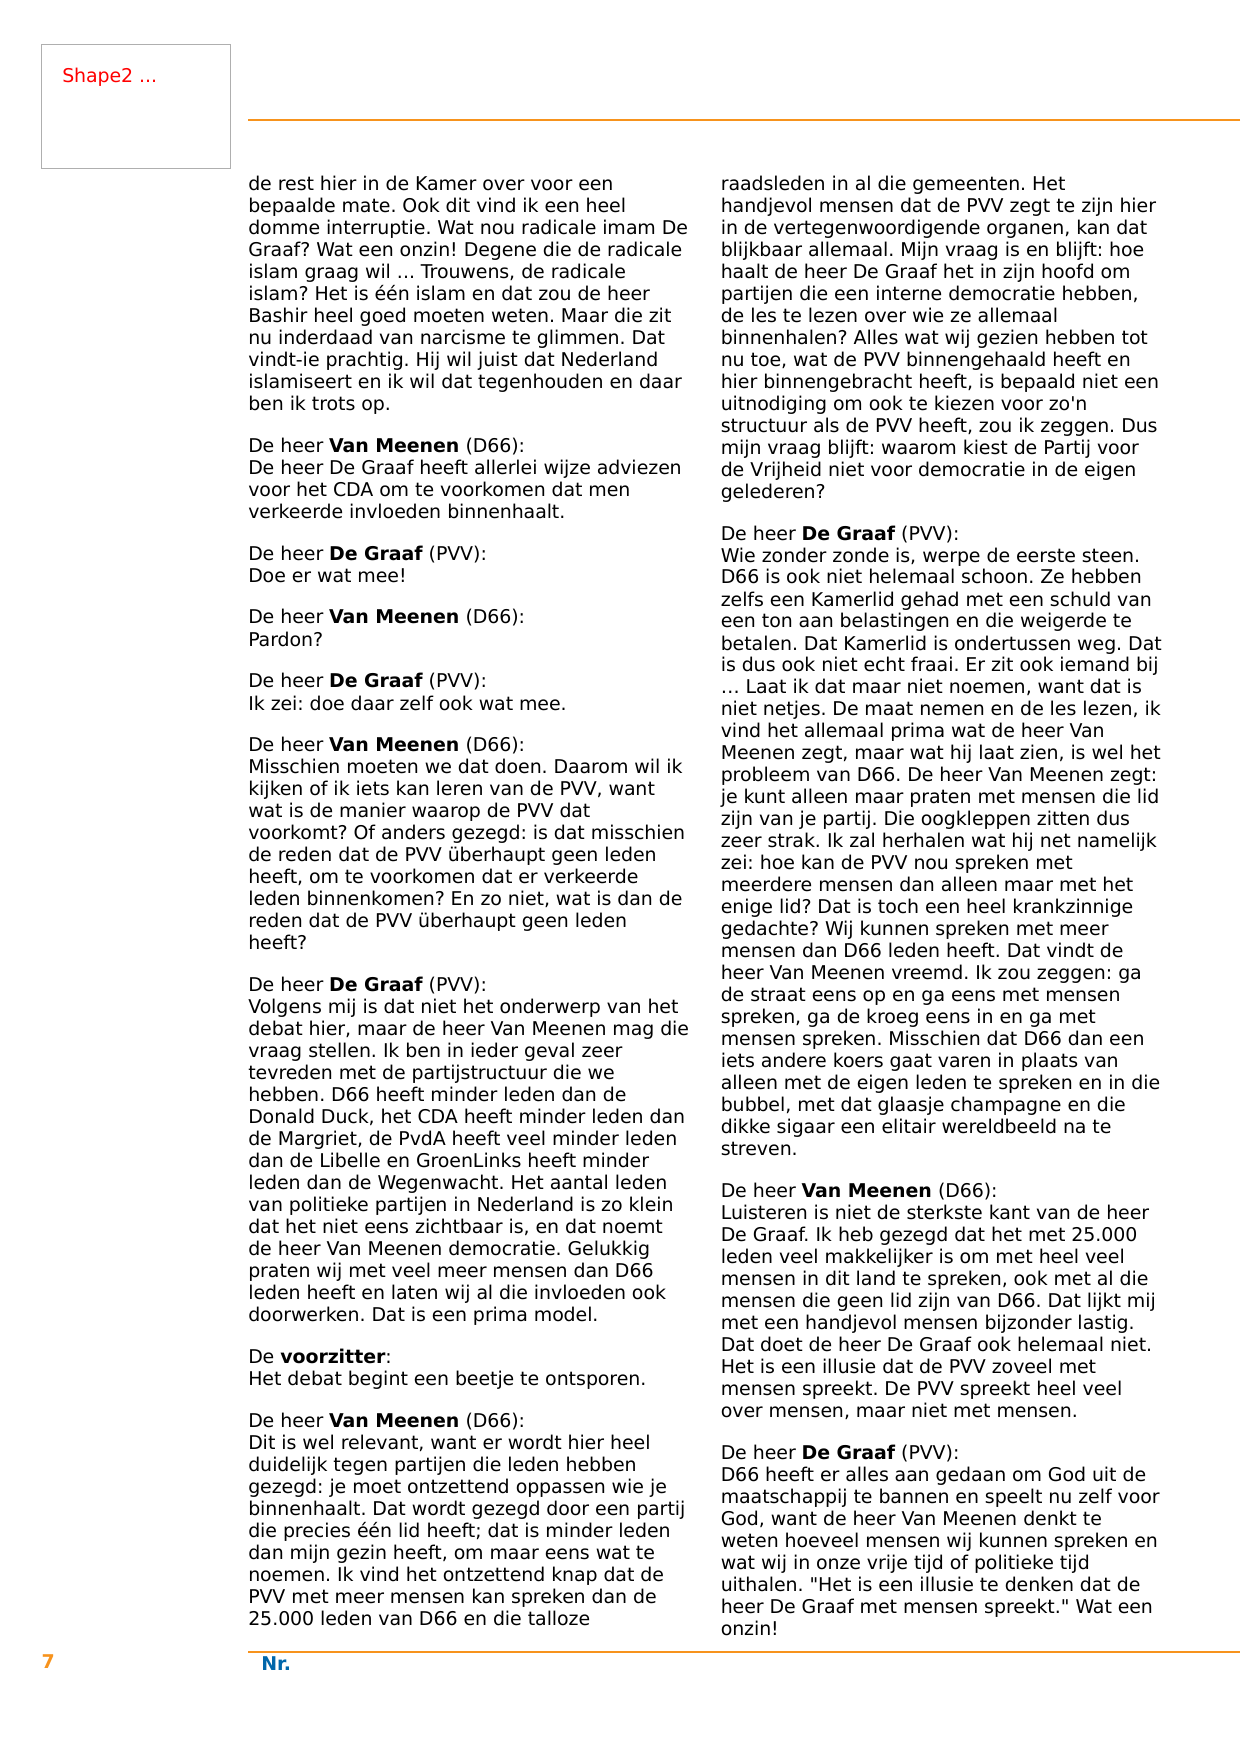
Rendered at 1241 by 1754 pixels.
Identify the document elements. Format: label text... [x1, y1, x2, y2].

text De heer Van Meenen (D66): [248, 1410, 691, 1432]
text De heer Van Meenen (D66): [248, 734, 691, 756]
text D66 heeft er alles aan gedaan om God uit de maatschappij te bannen en speelt nu zelf voor God, want de heer Van Meenen denkt te weten hoeveel mensen wij kunnen spreken en wat wij in onze vrije tijd of politieke tijd uithalen. "Het is een illusie te denken dat de heer De Graaf met mensen spreekt." Wat een onzin! [721, 1464, 1163, 1639]
text De heer De Graaf (PVV): [248, 974, 691, 996]
text De heer Van Meenen (D66): [248, 434, 691, 457]
text Ik zei: doe daar zelf ook wat mee. [248, 692, 691, 714]
text De heer De Graaf heeft allerlei wijze adviezen voor het CDA om te voorkomen dat men verkeerde invloeden binnenhaalt. [248, 457, 691, 522]
text De heer De Graaf (PVV): [721, 522, 1163, 544]
text De heer Van Meenen (D66): [248, 606, 691, 628]
text raadsleden in al die gemeenten. Het handjevol mensen dat de PVV zegt te zijn hier in de vertegenwoordigende organen, kan dat blijkbaar allemaal. Mijn vraag is en blijft: hoe haalt de heer De Graaf het in zijn hoofd om partijen die een interne democratie hebben, de les te lezen over wie ze allemaal binnenhalen? Alles wat wij gezien hebben tot nu toe, wat de PVV binnengehaald heeft en hier binnengebracht heeft, is bepaald niet een uitnodiging om ook te kiezen voor zo'n structuur als de PVV heeft, zou ik zeggen. Dus mijn vraag blijft: waarom kiest de Partij voor de Vrijheid niet voor democratie in de eigen gelederen? [721, 173, 1163, 502]
text Wie zonder zonde is, werpe de eerste steen. D66 is ook niet helemaal schoon. Ze hebben zelfs een Kamerlid gehad met een schuld van een ton aan belastingen en die weigerde te betalen. Dat Kamerlid is ondertussen weg. Dat is dus ook niet echt fraai. Er zit ook iemand bij … Laat ik dat maar niet noemen, want dat is niet netjes. De maat nemen en de les lezen, ik vind het allemaal prima wat de heer Van Meenen zegt, maar wat hij laat zien, is wel het probleem van D66. De heer Van Meenen zegt: je kunt alleen maar praten met mensen die lid zijn van je partij. Die oogkleppen zitten dus zeer strak. Ik zal herhalen wat hij net namelijk zei: hoe kan de PVV nou spreken met meerdere mensen dan alleen maar met het enige lid? Dat is toch een heel krankzinnige gedachte? Wij kunnen spreken met meer mensen dan D66 leden heeft. Dat vindt de heer Van Meenen vreemd. Ik zou zeggen: ga de straat eens op en ga eens met mensen spreken, ga de kroeg eens in en ga met mensen spreken. Misschien dat D66 dan een iets andere koers gaat varen in plaats van alleen met de eigen leden te spreken en in die bubbel, met dat glaasje champagne en die dikke sigaar een elitair wereldbeeld na te streven. [721, 544, 1163, 1160]
text Pardon? [248, 628, 691, 650]
text Misschien moeten we dat doen. Daarom wil ik kijken of ik iets kan leren van de PVV, want wat is de manier waarop de PVV dat voorkomt? Of anders gezegd: is dat misschien de reden dat de PVV überhaupt geen leden heeft, om te voorkomen dat er verkeerde leden binnenkomen? En zo niet, wat is dan de reden dat de PVV überhaupt geen leden heeft? [248, 756, 691, 954]
text Volgens mij is dat niet het onderwerp van het debat hier, maar de heer Van Meenen mag die vraag stellen. Ik ben in ieder geval zeer tevreden met de partijstructuur die we hebben. D66 heeft minder leden dan de Donald Duck, het CDA heeft minder leden dan de Margriet, de PvdA heeft veel minder leden dan de Libelle en GroenLinks heeft minder leden dan de Wegenwacht. Het aantal leden van politieke partijen in Nederland is zo klein dat het niet eens zichtbaar is, en dat noemt de heer Van Meenen democratie. Gelukkig praten wij met veel meer mensen dan D66 leden heeft en laten wij al die invloeden ook doorwerken. Dat is een prima model. [248, 996, 691, 1326]
text Het debat begint een beetje te ontsporen. [248, 1368, 691, 1390]
text De voorzitter: [248, 1346, 691, 1368]
text De heer De Graaf (PVV): [248, 542, 691, 564]
text De heer De Graaf (PVV): [248, 670, 691, 692]
text De heer Van Meenen (D66): [721, 1180, 1163, 1202]
text Doe er wat mee! [248, 564, 691, 586]
text De heer De Graaf (PVV): [721, 1442, 1163, 1464]
text Dit is wel relevant, want er wordt hier heel duidelijk tegen partijen die leden hebben gezegd: je moet ontzettend oppassen wie je binnenhaalt. Dat wordt gezegd door een partij die precies één lid heeft; dat is minder leden dan mijn gezin heeft, om maar eens wat te noemen. Ik vind het ontzettend knap dat de PVV met meer mensen kan spreken dan de 25.000 leden van D66 en die talloze [248, 1432, 691, 1629]
text de rest hier in de Kamer over voor een bepaalde mate. Ook dit vind ik een heel domme interruptie. Wat nou radicale imam De Graaf? Wat een onzin! Degene die de radicale islam graag wil ... Trouwens, de radicale islam? Het is één islam en dat zou de heer Bashir heel goed moeten weten. Maar die zit nu inderdaad van narcisme te glimmen. Dat vindt-ie prachtig. Hij wil juist dat Nederland islamiseert en ik wil dat tegenhouden en daar ben ik trots op. [248, 173, 691, 414]
text Luisteren is niet de sterkste kant van de heer De Graaf. Ik heb gezegd dat het met 25.000 leden veel makkelijker is om met heel veel mensen in dit land te spreken, ook met al die mensen die geen lid zijn van D66. Dat lijkt mij met een handjevol mensen bijzonder lastig. Dat doet de heer De Graaf ook helemaal niet. Het is een illusie dat de PVV zoveel met mensen spreekt. De PVV spreekt heel veel over mensen, maar niet met mensen. [721, 1202, 1163, 1422]
